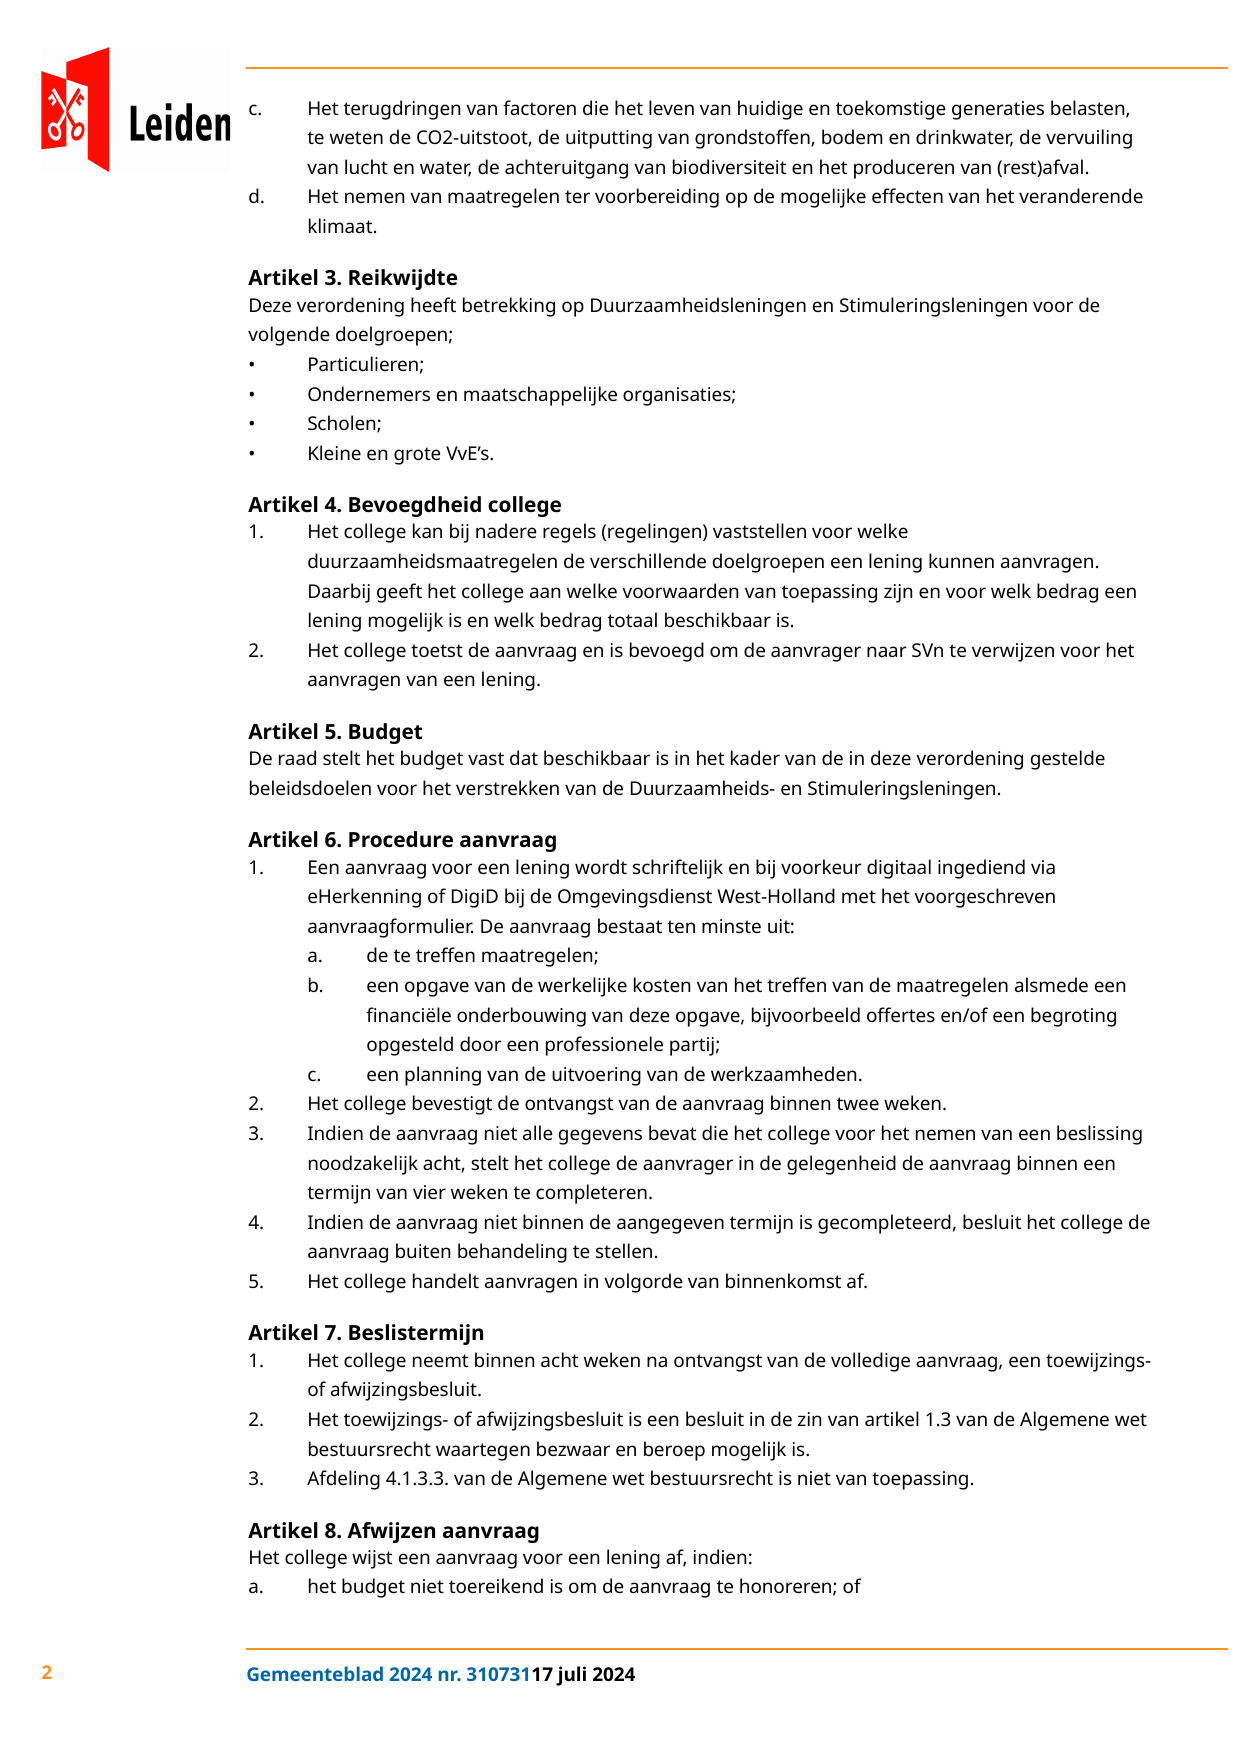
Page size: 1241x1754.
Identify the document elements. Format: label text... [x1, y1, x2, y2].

list het budget niet toereikend is om de aanvraag te honoreren; of [248, 1574, 1152, 1599]
picture [41, 47, 231, 172]
list Particulieren; [248, 351, 1152, 377]
list Het college kan bij nadere regels (regelingen) vaststellen voor welke duurzaamheidsmaatregelen de verschillende doelgroepen een lening kunnen aanvragen. Daarbij geeft het college aan welke voorwaarden van toepassing zijn en voor welk bedrag een lening mogelijk is en welk bedrag totaal beschikbaar is. [248, 519, 1152, 633]
list Ondernemers en maatschappelijke organisaties; [248, 381, 1152, 406]
text Artikel 4. Bevoegdheid college [248, 490, 1152, 519]
list Scholen; [248, 410, 1152, 436]
list Het college toetst de aanvraag en is bevoegd om de aanvrager naar SVn te verwijzen voor het aanvragen van een lening. [248, 637, 1152, 692]
list Indien de aanvraag niet binnen de aangegeven termijn is gecompleteerd, besluit het college de aanvraag buiten behandeling te stellen. [248, 1209, 1152, 1264]
text Het college wijst een aanvraag voor een lening af, indien: [248, 1544, 1152, 1570]
text De raad stelt het budget vast dat beschikbaar is in het kader van de in deze verordening gestelde beleidsdoelen voor het verstrekken van de Duurzaamheids- en Stimuleringsleningen. [248, 746, 1152, 801]
text Artikel 8. Afwijzen aanvraag [248, 1516, 1152, 1544]
list Het toewijzings- of afwijzingsbesluit is een besluit in de zin van artikel 1.3 van de Algemene wet bestuursrecht waartegen bezwaar en beroep mogelijk is. [248, 1406, 1152, 1461]
list Het college neemt binnen acht weken na ontvangst van de volledige aanvraag, een toewijzings- of afwijzingsbesluit. [248, 1347, 1152, 1402]
text Artikel 7. Beslistermijn [248, 1318, 1152, 1347]
list Het terugdringen van factoren die het leven van huidige en toekomstige generaties belasten, te weten de CO2-uitstoot, de uitputting van grondstoffen, bodem en drinkwater, de vervuiling van lucht en water, de achteruitgang van biodiversiteit en het produceren van (rest)afval. [248, 95, 1152, 180]
text Artikel 3. Reikwijdte [248, 263, 1152, 292]
list Afdeling 4.1.3.3. van de Algemene wet bestuursrecht is niet van toepassing. [248, 1465, 1152, 1491]
list Het nemen van maatregelen ter voorbereiding op de mogelijke effecten van het veranderende klimaat. [248, 183, 1152, 239]
list Een aanvraag voor een lening wordt schriftelijk en bij voorkeur digitaal ingediend via eHerkenning of DigiD bij de Omgevingsdienst West-Holland met het voorgeschreven aanvraagformulier. De aanvraag bestaat ten minste uit: [248, 854, 1152, 939]
list Indien de aanvraag niet alle gegevens bevat die het college voor het nemen van een beslissing noodzakelijk acht, stelt het college de aanvrager in de gelegenheid de aanvraag binnen een termijn van vier weken te completeren. [248, 1120, 1152, 1205]
list Het college bevestigt de ontvangst van de aanvraag binnen twee weken. [248, 1091, 1152, 1116]
list de te treffen maatregelen; [307, 943, 1152, 968]
text Artikel 5. Budget [248, 717, 1152, 746]
text Artikel 6. Procedure aanvraag [248, 826, 1152, 854]
list een opgave van de werkelijke kosten van het treffen van de maatregelen alsmede een financiële onderbouwing van deze opgave, bijvoorbeeld offertes en/of een begroting opgesteld door een professionele partij; [307, 972, 1152, 1057]
text Deze verordening heeft betrekking op Duurzaamheidsleningen en Stimuleringsleningen voor de volgende doelgroepen; [248, 292, 1152, 347]
list Kleine en grote VvE’s. [248, 440, 1152, 466]
list een planning van de uitvoering van de werkzaamheden. [307, 1061, 1152, 1087]
list Het college handelt aanvragen in volgorde van binnenkomst af. [248, 1268, 1152, 1294]
